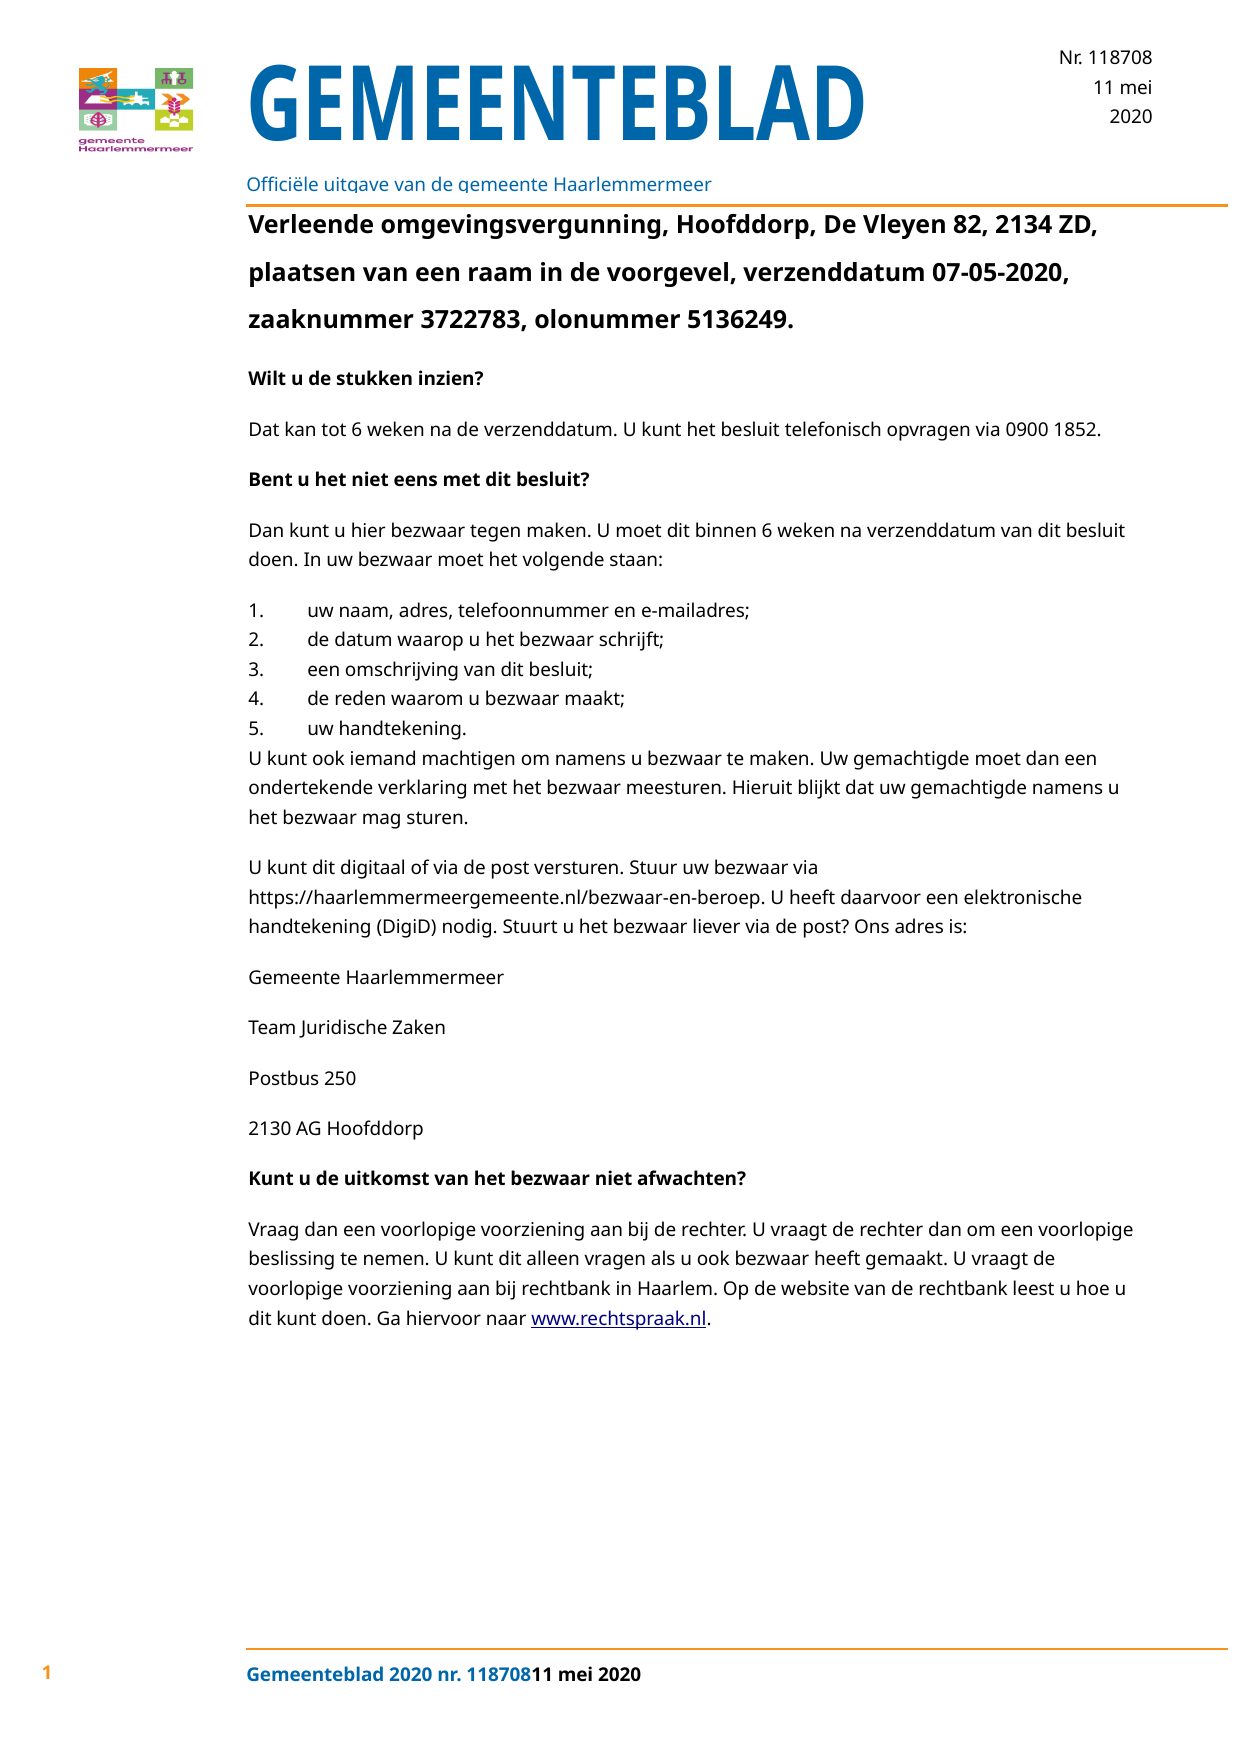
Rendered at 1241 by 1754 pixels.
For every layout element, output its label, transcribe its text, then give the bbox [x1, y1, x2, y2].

text Dan kunt u hier bezwaar tegen maken. U moet dit binnen 6 weken na verzenddatum van dit besluit doen. In uw bezwaar moet het volgende staan: [248, 517, 1152, 572]
text Kunt u de uitkomst van het bezwaar niet afwachten? [248, 1166, 1152, 1191]
text Gemeente Haarlemmermeer [248, 964, 1152, 989]
text Team Juridische Zaken [248, 1014, 1152, 1040]
list een omschrijving van dit besluit; [248, 656, 1152, 682]
text Verleende omgevingsvergunning, Hoofddorp, De Vleyen 82, 2134 ZD, plaatsen van een raam in de voorgevel, verzenddatum 07-05-2020, zaaknummer 3722783, olonummer 5136249. [248, 207, 1152, 336]
list de datum waarop u het bezwaar schrijft; [248, 626, 1152, 652]
list uw naam, adres, telefoonnummer en e-mailadres; [248, 597, 1152, 622]
text U kunt dit digitaal of via de post versturen. Stuur uw bezwaar via https://haarlemmermeergemeente.nl/bezwaar-en-beroep. U heeft daarvoor een elektronische handtekening (DigiD) nodig. Stuurt u het bezwaar liever via de post? Ons adres is: [248, 854, 1152, 939]
list de reden waarom u bezwaar maakt; [248, 686, 1152, 711]
text Wilt u de stukken inzien? [248, 366, 1152, 391]
text U kunt ook iemand machtigen om namens u bezwaar te maken. Uw gemachtigde moet dan een ondertekende verklaring met het bezwaar meesturen. Hieruit blijkt dat uw gemachtigde namens u het bezwaar mag sturen. [248, 745, 1152, 829]
text Bent u het niet eens met dit besluit? [248, 466, 1152, 492]
text 2130 AG Hoofddorp [248, 1115, 1152, 1141]
picture [41, 47, 231, 172]
text Vraag dan een voorlopige voorziening aan bij de rechter. U vraagt de rechter dan om een voorlopige beslissing te nemen. U kunt dit alleen vragen als u ook bezwaar heeft gemaakt. U vraagt de voorlopige voorziening aan bij rechtbank in Haarlem. Op de website van de rechtbank leest u hoe u dit kunt doen. Ga hiervoor naar www.rechtspraak.nl. [248, 1216, 1152, 1330]
text Postbus 250 [248, 1065, 1152, 1090]
list uw handtekening. [248, 715, 1152, 741]
text Dat kan tot 6 weken na de verzenddatum. U kunt het besluit telefonisch opvragen via 0900 1852. [248, 416, 1152, 442]
